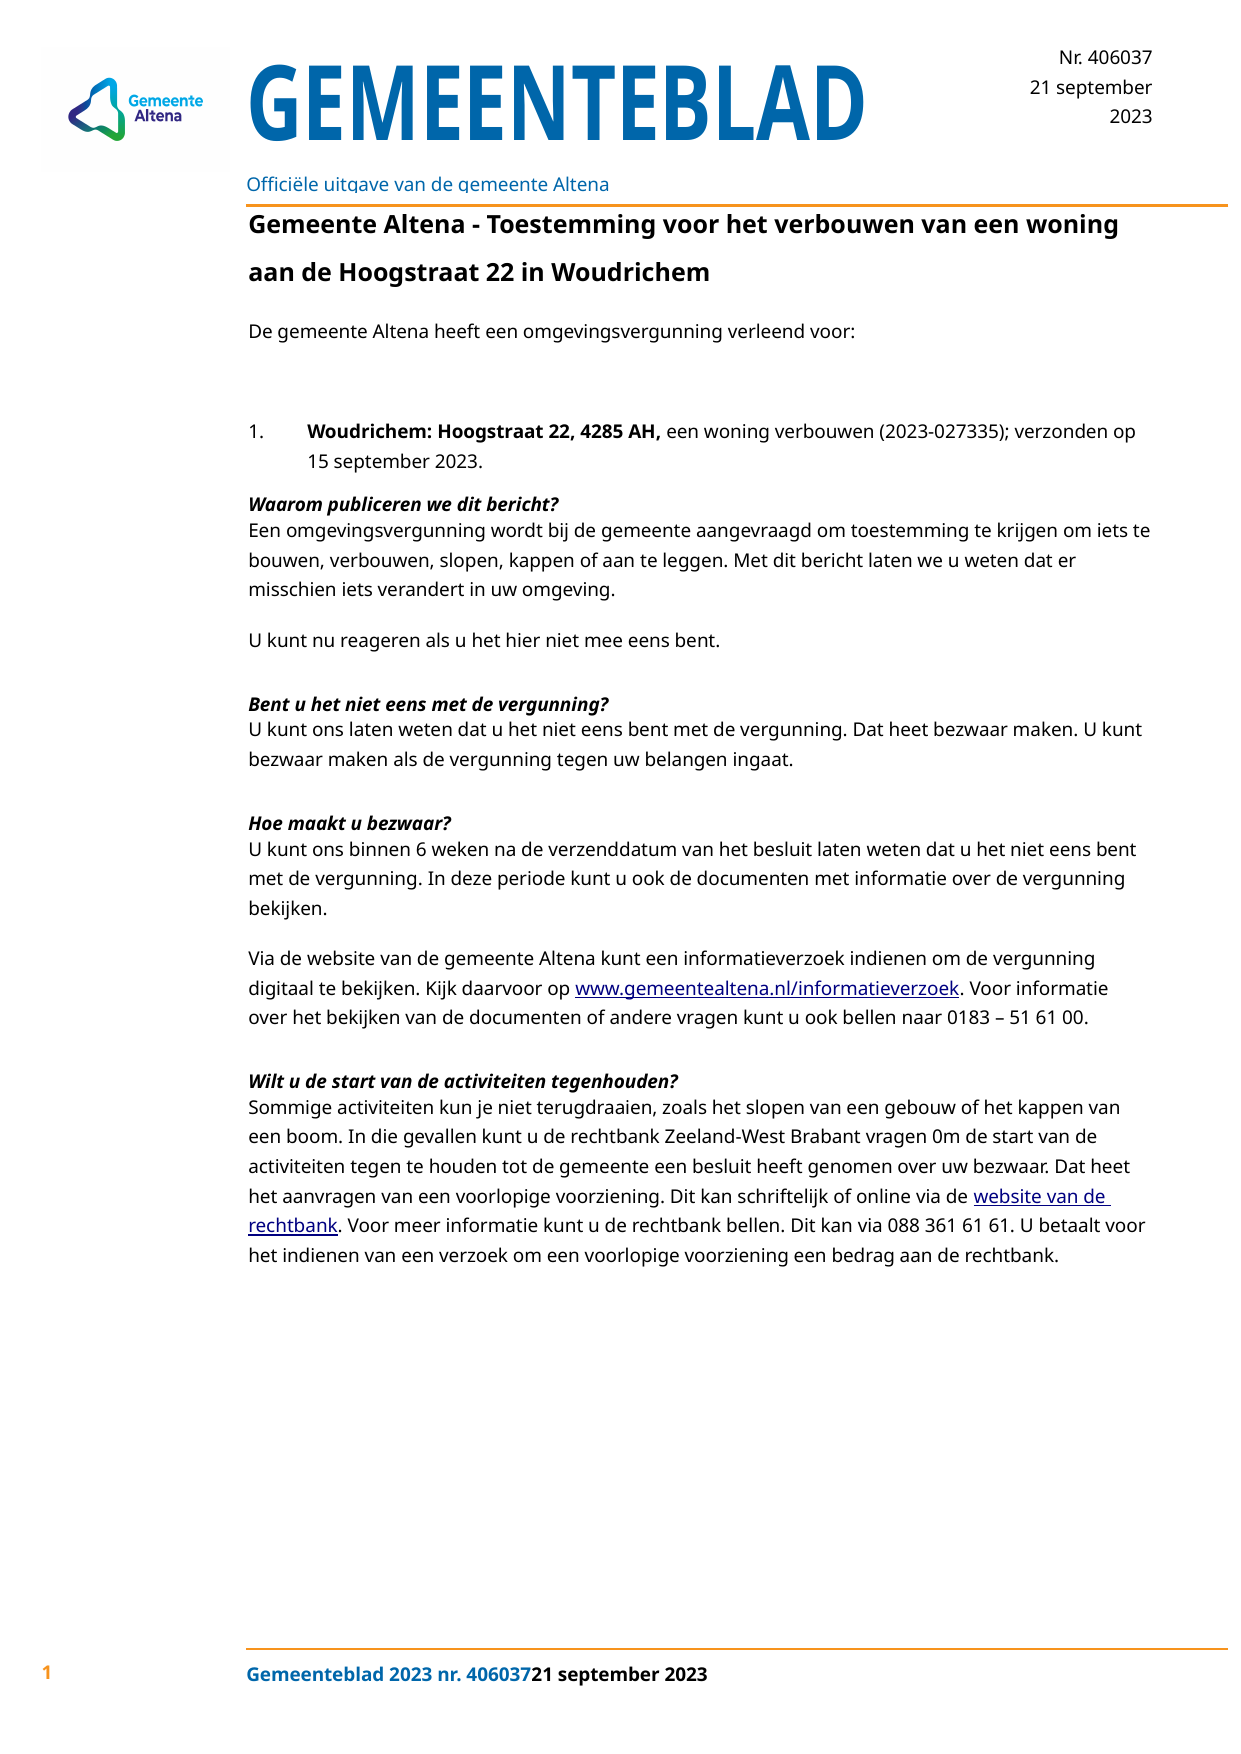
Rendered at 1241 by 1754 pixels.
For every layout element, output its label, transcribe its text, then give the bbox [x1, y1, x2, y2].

text U kunt ons laten weten dat u het niet eens bent met de vergunning. Dat heet bezwaar maken. U kunt bezwaar maken als de vergunning tegen uw belangen ingaat. [248, 716, 1152, 772]
text U kunt nu reageren als u het hier niet mee eens bent. [248, 627, 1152, 652]
picture [41, 47, 231, 172]
text Wilt u de start van de activiteiten tegenhouden? [248, 1068, 1152, 1094]
text Waarom publiceren we dit bericht? [248, 491, 1152, 517]
text Hoe maakt u bezwaar? [248, 810, 1152, 836]
text U kunt ons binnen 6 weken na de verzenddatum van het besluit laten weten dat u het niet eens bent met de vergunning. In deze periode kunt u ook de documenten met informatie over de vergunning bekijken. [248, 836, 1152, 921]
text Bent u het niet eens met de vergunning? [248, 691, 1152, 716]
text Gemeente Altena - Toestemming voor het verbouwen van een woning aan de Hoogstraat 22 in Woudrichem [248, 207, 1152, 288]
text Sommige activiteiten kun je niet terugdraaien, zoals het slopen van een gebouw of het kappen van een boom. In die gevallen kunt u de rechtbank Zeeland-West Brabant vragen 0m de start van de activiteiten tegen te houden tot de gemeente een besluit heeft genomen over uw bezwaar. Dat heet het aanvragen van een voorlopige voorziening. Dit kan schriftelijk of online via de website van de rechtbank. Voor meer informatie kunt u de rechtbank bellen. Dit kan via 088 361 61 61. U betaalt voor het indienen van een verzoek om een voorlopige voorziening een bedrag aan de rechtbank. [248, 1094, 1152, 1268]
text De gemeente Altena heeft een omgevingsvergunning verleend voor: [248, 318, 1152, 344]
text Een omgevingsvergunning wordt bij de gemeente aangevraagd om toestemming te krijgen om iets te bouwen, verbouwen, slopen, kappen of aan te leggen. Met dit bericht laten we u weten dat er misschien iets verandert in uw omgeving. [248, 517, 1152, 602]
text Via de website van de gemeente Altena kunt een informatieverzoek indienen om de vergunning digitaal te bekijken. Kijk daarvoor op www.gemeentealtena.nl/informatieverzoek. Voor informatie over het bekijken van de documenten of andere vragen kunt u ook bellen naar 0183 – 51 61 00. [248, 945, 1152, 1030]
list Woudrichem: Hoogstraat 22, 4285 AH, een woning verbouwen (2023-027335); verzonden op 15 september 2023. [248, 419, 1152, 474]
